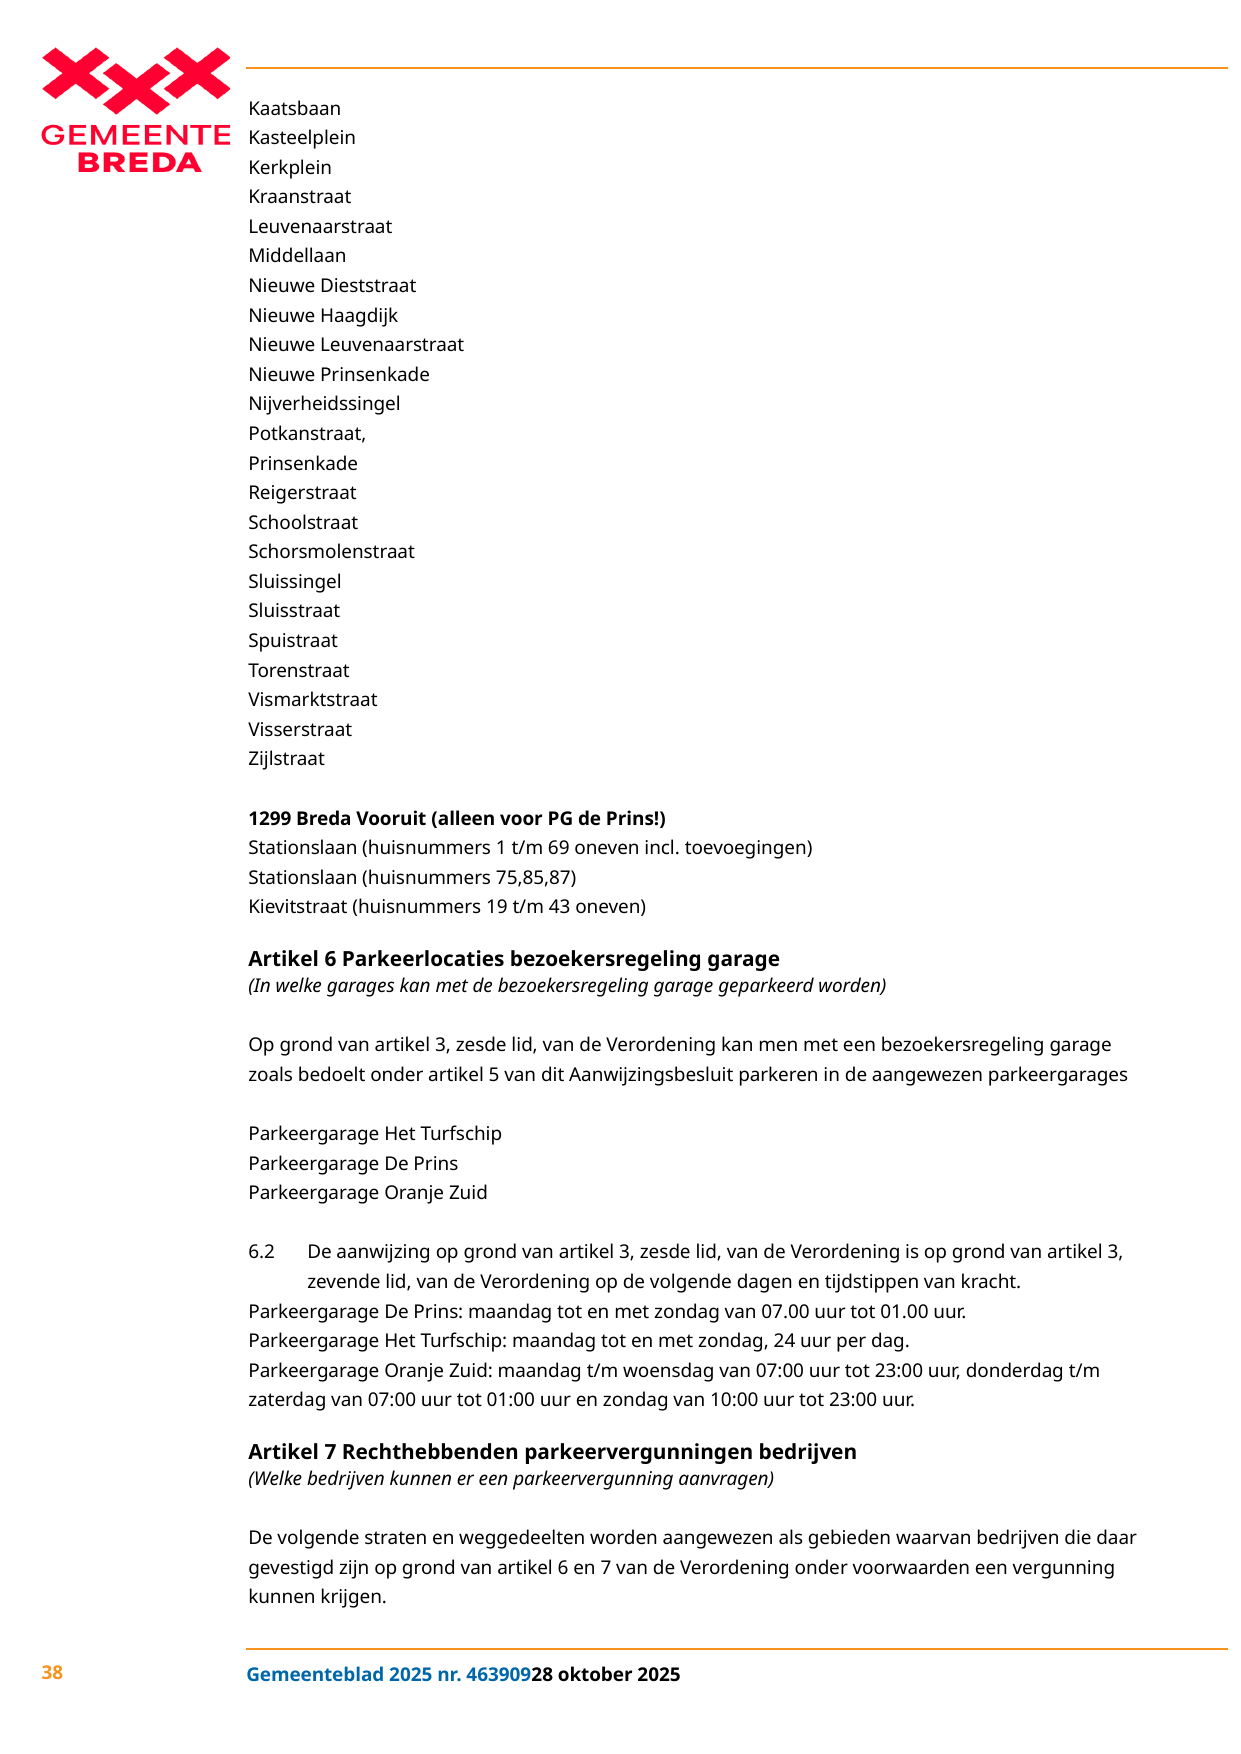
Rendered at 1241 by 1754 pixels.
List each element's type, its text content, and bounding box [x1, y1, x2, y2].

text Schoolstraat [248, 509, 1152, 535]
text De volgende straten en weggedeelten worden aangewezen als gebieden waarvan bedrijven die daar gevestigd zijn op grond van artikel 6 en 7 van de Verordening onder voorwaarden een vergunning kunnen krijgen. [248, 1524, 1152, 1609]
text Potkanstraat, [248, 420, 1152, 446]
text Leuvenaarstraat [248, 213, 1152, 239]
text Schorsmolenstraat [248, 538, 1152, 564]
text Nieuwe Haagdijk [248, 302, 1152, 328]
text Artikel 7 Rechthebbenden parkeervergunningen bedrijven [248, 1437, 1152, 1465]
text Parkeergarage De Prins: maandag tot en met zondag van 07.00 uur tot 01.00 uur. [248, 1298, 1152, 1323]
text Parkeergarage Oranje Zuid: maandag t/m woensdag van 07:00 uur tot 23:00 uur, donderdag t/m zaterdag van 07:00 uur tot 01:00 uur en zondag van 10:00 uur tot 23:00 uur. [248, 1357, 1152, 1412]
text Kasteelplein [248, 124, 1152, 150]
text Visserstraat [248, 716, 1152, 742]
list De aanwijzing op grond van artikel 3, zesde lid, van de Verordening is op grond van artikel 3, zevende lid, van de Verordening op de volgende dagen en tijdstippen van kracht. [248, 1239, 1152, 1294]
text (In welke garages kan met de bezoekersregeling garage geparkeerd worden) [248, 972, 1152, 998]
text Sluissingel [248, 568, 1152, 594]
text Stationslaan (huisnummers 1 t/m 69 oneven incl. toevoegingen) [248, 834, 1152, 860]
text Kerkplein [248, 154, 1152, 180]
text Torenstraat [248, 657, 1152, 683]
text Spuistraat [248, 627, 1152, 653]
text Op grond van artikel 3, zesde lid, van de Verordening kan men met een bezoekersregeling garage zoals bedoelt onder artikel 5 van dit Aanwijzingsbesluit parkeren in de aangewezen parkeergarages [248, 1032, 1152, 1087]
text Middellaan [248, 243, 1152, 268]
text 1299 Breda Vooruit (alleen voor PG de Prins!) [248, 805, 1152, 831]
text Parkeergarage Oranje Zuid [248, 1179, 1152, 1205]
text Nieuwe Dieststraat [248, 272, 1152, 298]
text Nieuwe Prinsenkade [248, 361, 1152, 387]
text Stationslaan (huisnummers 75,85,87) [248, 864, 1152, 890]
text Kaatsbaan [248, 95, 1152, 121]
text Parkeergarage De Prins [248, 1150, 1152, 1176]
text Artikel 6 Parkeerlocaties bezoekersregeling garage [248, 944, 1152, 972]
text Zijlstraat [248, 746, 1152, 771]
text Parkeergarage Het Turfschip [248, 1120, 1152, 1146]
text Kievitstraat (huisnummers 19 t/m 43 oneven) [248, 893, 1152, 919]
text Reigerstraat [248, 479, 1152, 505]
text Nijverheidssingel [248, 391, 1152, 416]
picture [41, 47, 231, 172]
text Vismarktstraat [248, 686, 1152, 712]
text Nieuwe Leuvenaarstraat [248, 331, 1152, 357]
text Sluisstraat [248, 598, 1152, 623]
text Prinsenkade [248, 450, 1152, 476]
text Parkeergarage Het Turfschip: maandag tot en met zondag, 24 uur per dag. [248, 1327, 1152, 1353]
text (Welke bedrijven kunnen er een parkeervergunning aanvragen) [248, 1465, 1152, 1491]
text Kraanstraat [248, 183, 1152, 209]
